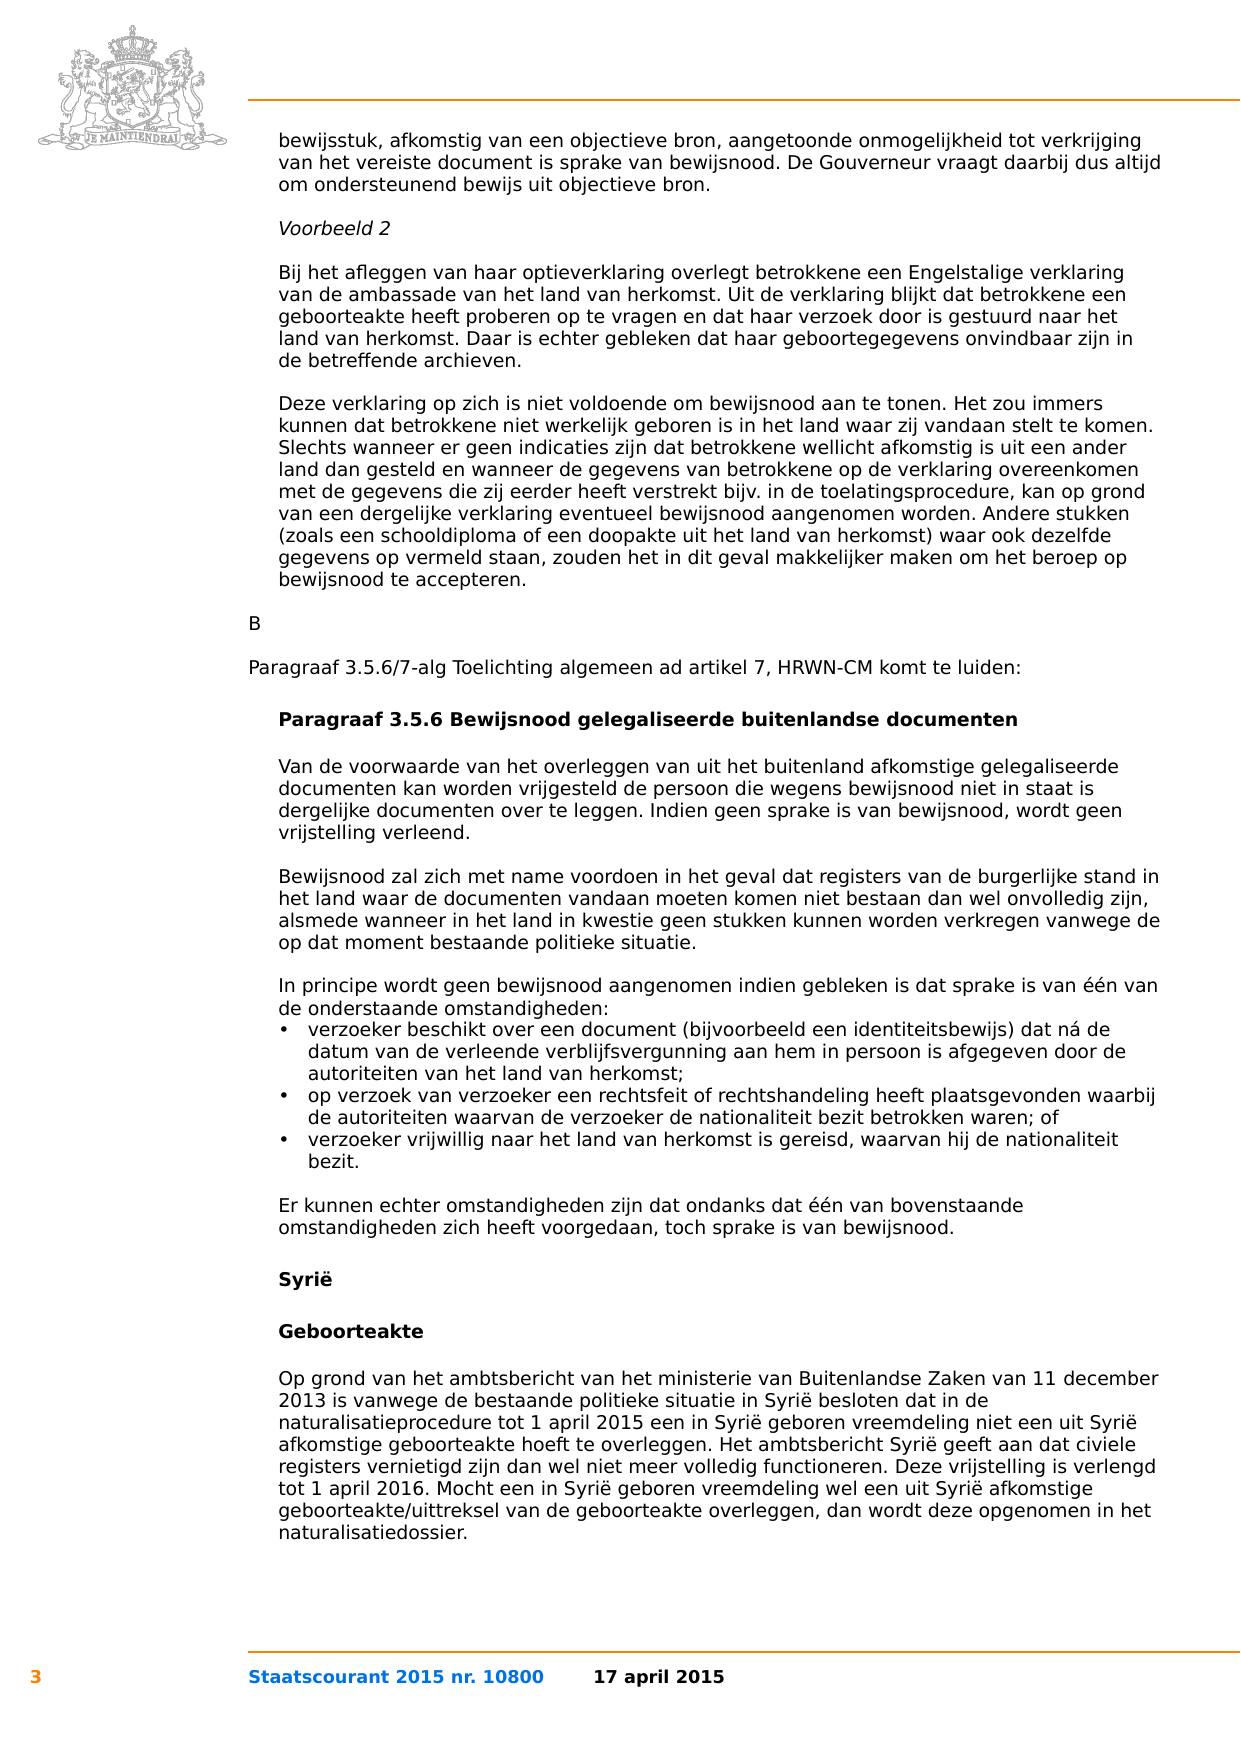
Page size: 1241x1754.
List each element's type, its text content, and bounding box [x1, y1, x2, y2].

text Van de voorwaarde van het overleggen van uit het buitenland afkomstige gelegaliseerde documenten kan worden vrijgesteld de persoon die wegens bewijsnood niet in staat is dergelijke documenten over te leggen. Indien geen sprake is van bewijsnood, wordt geen vrijstelling verleend. [278, 756, 1163, 844]
text Paragraaf 3.5.6/7-alg Toelichting algemeen ad artikel 7, HRWN-CM komt te luiden: [248, 657, 1163, 679]
subtitle Syrië [278, 1269, 1163, 1291]
subtitle Paragraaf 3.5.6 Bewijsnood gelegaliseerde buitenlandse documenten [278, 709, 1163, 731]
text bewijsstuk, afkomstig van een objectieve bron, aangetoonde onmogelijkheid tot verkrijging van het vereiste document is sprake van bewijsnood. De Gouverneur vraagt daarbij dus altijd om ondersteunend bewijs uit objectieve bron. [278, 130, 1163, 196]
subtitle Voorbeeld 2 [278, 218, 1163, 240]
picture [38, 25, 227, 150]
text • verzoeker vrijwillig naar het land van herkomst is gereisd, waarvan hij de nationaliteit bezit. [278, 1129, 1163, 1173]
text Deze verklaring op zich is niet voldoende om bewijsnood aan te tonen. Het zou immers kunnen dat betrokkene niet werkelijk geboren is in het land waar zij vandaan stelt te komen. Slechts wanneer er geen indicaties zijn dat betrokkene wellicht afkomstig is uit een ander land dan gesteld en wanneer de gegevens van betrokkene op de verklaring overeenkomen met de gegevens die zij eerder heeft verstrekt bijv. in de toelatingsprocedure, kan op grond van een dergelijke verklaring eventueel bewijsnood aangenomen worden. Andere stukken (zoals een schooldiploma of een doopakte uit het land van herkomst) waar ook dezelfde gegevens op vermeld staan, zouden het in dit geval makkelijker maken om het beroep op bewijsnood te accepteren. [278, 393, 1163, 591]
subtitle Geboorteakte [278, 1321, 1163, 1343]
text Bewijsnood zal zich met name voordoen in het geval dat registers van de burgerlijke stand in het land waar de documenten vandaan moeten komen niet bestaan dan wel onvolledig zijn, alsmede wanneer in het land in kwestie geen stukken kunnen worden verkregen vanwege de op dat moment bestaande politieke situatie. [278, 866, 1163, 953]
text B [248, 613, 1163, 635]
text Op grond van het ambtsbericht van het ministerie van Buitenlandse Zaken van 11 december 2013 is vanwege de bestaande politieke situatie in Syrië besloten dat in de naturalisatieprocedure tot 1 april 2015 een in Syrië geboren vreemdeling niet een uit Syrië afkomstige geboorteakte hoeft te overleggen. Het ambtsbericht Syrië geeft aan dat civiele registers vernietigd zijn dan wel niet meer volledig functioneren. Deze vrijstelling is verlengd tot 1 april 2016. Mocht een in Syrië geboren vreemdeling wel een uit Syrië afkomstige geboorteakte/uittreksel van de geboorteakte overleggen, dan wordt deze opgenomen in het naturalisatiedossier. [278, 1368, 1163, 1544]
text In principe wordt geen bewijsnood aangenomen indien gebleken is dat sprake is van één van de onderstaande omstandigheden: [278, 975, 1163, 1019]
text • op verzoek van verzoeker een rechtsfeit of rechtshandeling heeft plaatsgevonden waarbij de autoriteiten waarvan de verzoeker de nationaliteit bezit betrokken waren; of [278, 1085, 1163, 1129]
text • verzoeker beschikt over een document (bijvoorbeeld een identiteitsbewijs) dat ná de datum van de verleende verblijfsvergunning aan hem in persoon is afgegeven door de autoriteiten van het land van herkomst; [278, 1019, 1163, 1085]
text Bij het afleggen van haar optieverklaring overlegt betrokkene een Engelstalige verklaring van de ambassade van het land van herkomst. Uit de verklaring blijkt dat betrokkene een geboorteakte heeft proberen op te vragen en dat haar verzoek door is gestuurd naar het land van herkomst. Daar is echter gebleken dat haar geboortegegevens onvindbaar zijn in de betreffende archieven. [278, 262, 1163, 371]
text Er kunnen echter omstandigheden zijn dat ondanks dat één van bovenstaande omstandigheden zich heeft voorgedaan, toch sprake is van bewijsnood. [278, 1195, 1163, 1239]
